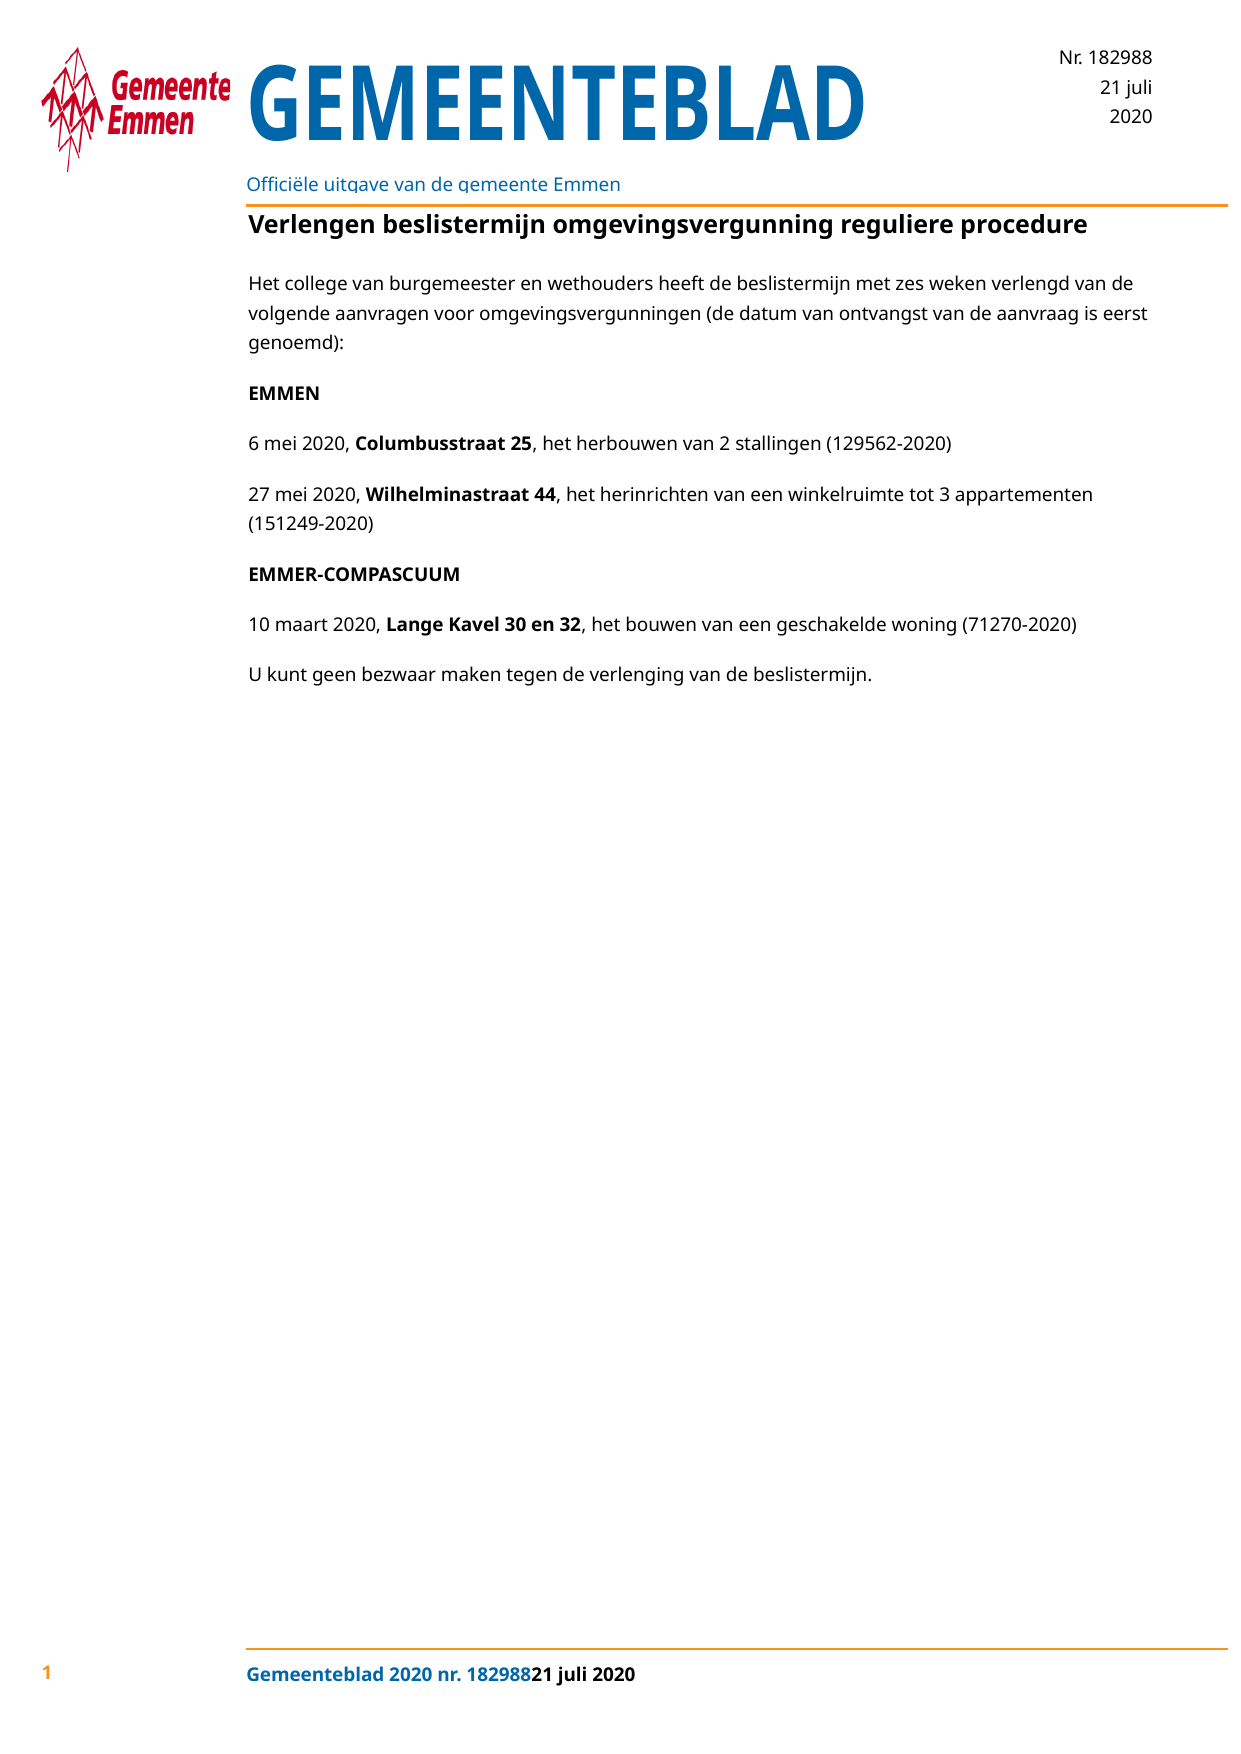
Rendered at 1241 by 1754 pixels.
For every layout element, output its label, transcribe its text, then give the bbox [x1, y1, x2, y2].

text 6 mei 2020, Columbusstraat 25, het herbouwen van 2 stallingen (129562-2020) [248, 430, 1152, 456]
text EMMER-COMPASCUUM [248, 561, 1152, 586]
text 27 mei 2020, Wilhelminastraat 44, het herinrichten van een winkelruimte tot 3 appartementen (151249-2020) [248, 481, 1152, 536]
text U kunt geen bezwaar maken tegen de verlenging van de beslistermijn. [248, 662, 1152, 687]
picture [41, 47, 231, 172]
text EMMEN [248, 380, 1152, 406]
text Het college van burgemeester en wethouders heeft de beslistermijn met zes weken verlengd van de volgende aanvragen voor omgevingsvergunningen (de datum van ontvangst van de aanvraag is eerst genoemd): [248, 270, 1152, 355]
text 10 maart 2020, Lange Kavel 30 en 32, het bouwen van een geschakelde woning (71270-2020) [248, 611, 1152, 637]
text Verlengen beslistermijn omgevingsvergunning reguliere procedure [248, 207, 1152, 241]
